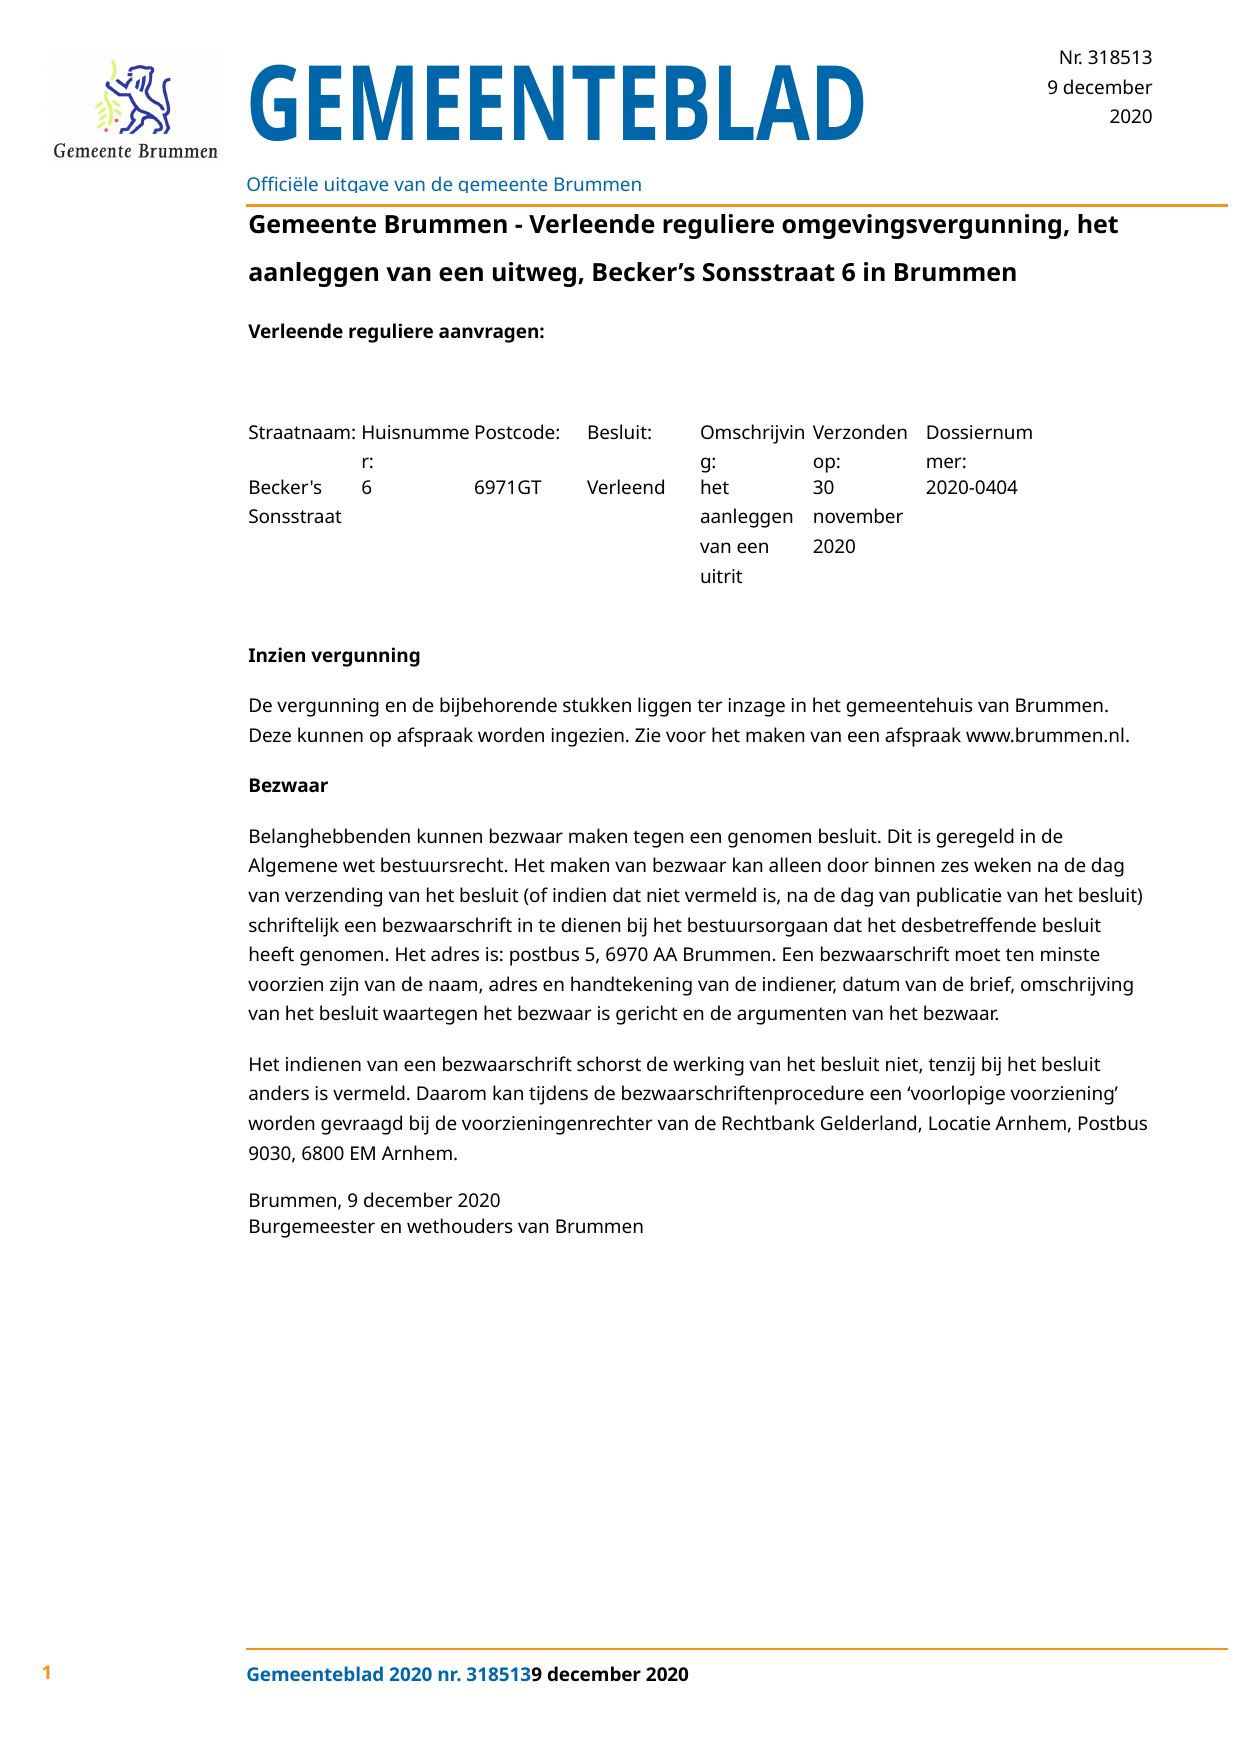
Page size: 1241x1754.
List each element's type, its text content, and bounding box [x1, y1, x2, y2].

text Gemeente Brummen - Verleende reguliere omgevingsvergunning, het aanleggen van een uitweg, Becker’s Sonsstraat 6 in Brummen [248, 207, 1152, 288]
text Belanghebbenden kunnen bezwaar maken tegen een genomen besluit. Dit is geregeld in de Algemene wet bestuursrecht. Het maken van bezwaar kan alleen door binnen zes weken na de dag van verzending van het besluit (of indien dat niet vermeld is, na de dag van publicatie van het besluit) schriftelijk een bezwaarschrift in te dienen bij het bestuursorgaan dat het desbetreffende besluit heeft genomen. Het adres is: postbus 5, 6970 AA Brummen. Een bezwaarschrift moet ten minste voorzien zijn van de naam, adres en handtekening van de indiener, datum van de brief, omschrijving van het besluit waartegen het bezwaar is gericht en de argumenten van het bezwaar. [248, 823, 1152, 1026]
table_cell het aanleggen van een uitrit [700, 474, 813, 589]
table_cell Verleend [587, 474, 700, 589]
table_cell 2020-0404 [926, 474, 1038, 589]
text Burgemeester en wethouders van Brummen [248, 1213, 1152, 1239]
table_cell 6 [361, 474, 474, 589]
table_cell [1039, 474, 1152, 589]
text Brummen, 9 december 2020 [248, 1188, 1152, 1213]
table_header [1039, 419, 1152, 474]
text Het indienen van een bezwaarschrift schorst de werking van het besluit niet, tenzij bij het besluit anders is vermeld. Daarom kan tijdens de bezwaarschriftenprocedure een ‘voorlopige voorziening’ worden gevraagd bij de voorzieningenrechter van de Rechtbank Gelderland, Locatie Arnhem, Postbus 9030, 6800 EM Arnhem. [248, 1051, 1152, 1166]
table_cell Becker's Sonsstraat [248, 474, 361, 589]
text Verleende reguliere aanvragen: [248, 318, 1152, 344]
table_cell 30 november 2020 [813, 474, 926, 589]
text Inzien vergunning [248, 642, 1152, 668]
table_header Straatnaam: [248, 419, 361, 474]
text De vergunning en de bijbehorende stukken liggen ter inzage in het gemeentehuis van Brummen. Deze kunnen op afspraak worden ingezien. Zie voor het maken van een afspraak www.brummen.nl. [248, 693, 1152, 748]
picture [41, 47, 231, 172]
table_header Postcode: [474, 419, 587, 474]
table_header Verzonden op: [813, 419, 926, 474]
text Bezwaar [248, 773, 1152, 798]
table_header Huisnummer: [361, 419, 474, 474]
table_header Omschrijving: [700, 419, 813, 474]
table_header Besluit: [587, 419, 700, 474]
table_cell 6971GT [474, 474, 587, 589]
table_header Dossiernummer: [926, 419, 1038, 474]
